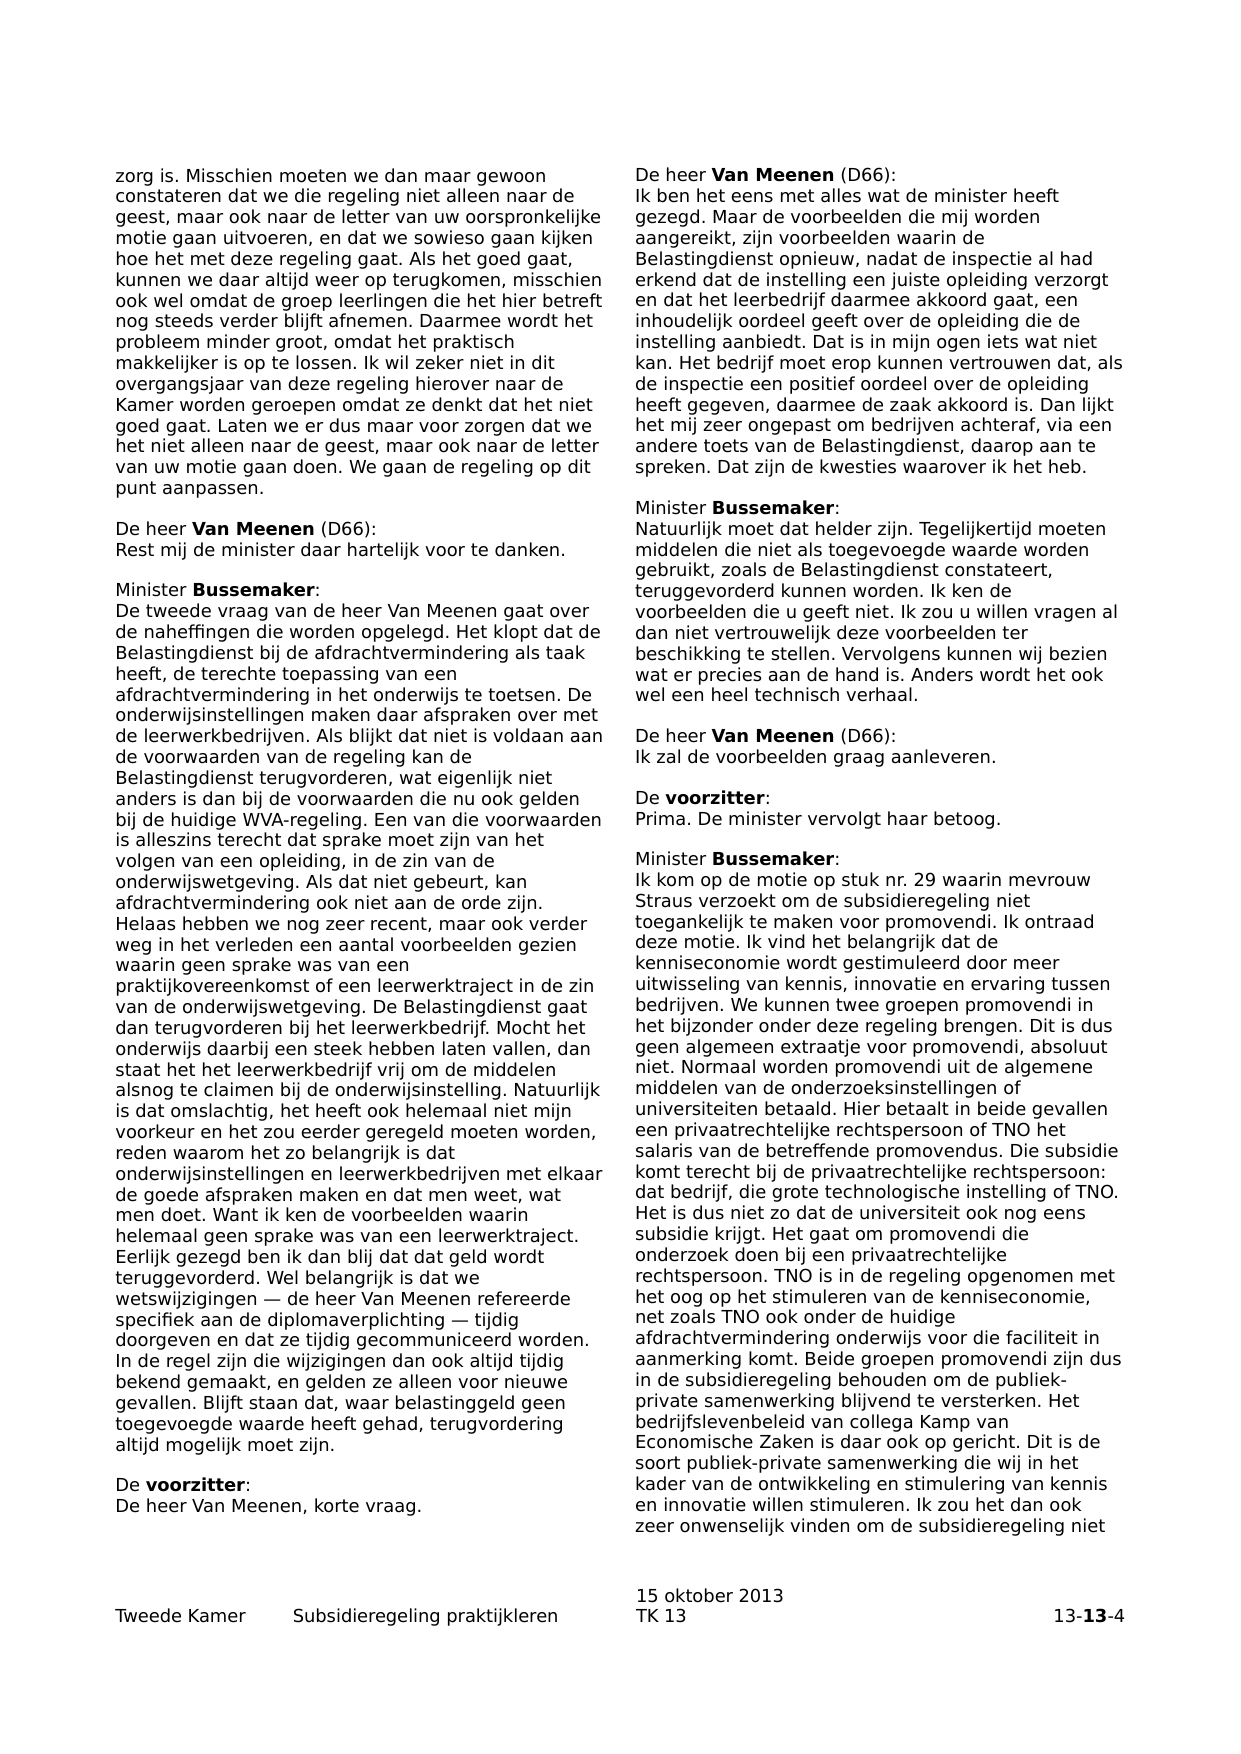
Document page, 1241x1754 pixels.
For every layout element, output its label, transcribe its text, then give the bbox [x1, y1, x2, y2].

text De heer Van Meenen, korte vraag. [115, 1496, 605, 1517]
text Minister Bussemaker: [635, 498, 1125, 518]
text Ik kom op de motie op stuk nr. 29 waarin mevrouw Straus verzoekt om de subsidieregeling niet toegankelijk te maken voor promovendi. Ik ontraad deze motie. Ik vind het belangrijk dat de kenniseconomie wordt gestimuleerd door meer uitwisseling van kennis, innovatie en ervaring tussen bedrijven. We kunnen twee groepen promovendi in het bijzonder onder deze regeling brengen. Dit is dus geen algemeen extraatje voor promovendi, absoluut niet. Normaal worden promovendi uit de algemene middelen van de onderzoeksinstellingen of universiteiten betaald. Hier betaalt in beide gevallen een privaatrechtelijke rechtspersoon of TNO het salaris van de betreffende promovendus. Die subsidie komt terecht bij de privaatrechtelijke rechtspersoon: dat bedrijf, die grote technologische instelling of TNO. Het is dus niet zo dat de universiteit ook nog eens subsidie krijgt. Het gaat om promovendi die onderzoek doen bij een privaatrechtelijke rechtspersoon. TNO is in de regeling opgenomen met het oog op het stimuleren van de kenniseconomie, net zoals TNO ook onder de huidige afdrachtvermindering onderwijs voor die faciliteit in aanmerking komt. Beide groepen promovendi zijn dus in de subsidieregeling behouden om de publiek-private samenwerking blijvend te versterken. Het bedrijfslevenbeleid van collega Kamp van Economische Zaken is daar ook op gericht. Dit is de soort publiek-private samenwerking die wij in het kader van de ontwikkeling en stimulering van kennis en innovatie willen stimuleren. Ik zou het dan ook zeer onwenselijk vinden om de subsidieregeling niet [635, 870, 1125, 1536]
text Minister Bussemaker: [115, 580, 605, 601]
text Rest mij de minister daar hartelijk voor te danken. [115, 539, 605, 560]
text zorg is. Misschien moeten we dan maar gewoon constateren dat we die regeling niet alleen naar de geest, maar ook naar de letter van uw oorspronkelijke motie gaan uitvoeren, en dat we sowieso gaan kijken hoe het met deze regeling gaat. Als het goed gaat, kunnen we daar altijd weer op terugkomen, misschien ook wel omdat de groep leerlingen die het hier betreft nog steeds verder blijft afnemen. Daarmee wordt het probleem minder groot, omdat het praktisch makkelijker is op te lossen. Ik wil zeker niet in dit overgangsjaar van deze regeling hierover naar de Kamer worden geroepen omdat ze denkt dat het niet goed gaat. Laten we er dus maar voor zorgen dat we het niet alleen naar de geest, maar ook naar de letter van uw motie gaan doen. We gaan de regeling op dit punt aanpassen. [115, 165, 605, 499]
text De heer Van Meenen (D66): [635, 165, 1125, 186]
text Ik ben het eens met alles wat de minister heeft gezegd. Maar de voorbeelden die mij worden aangereikt, zijn voorbeelden waarin de Belastingdienst opnieuw, nadat de inspectie al had erkend dat de instelling een juiste opleiding verzorgt en dat het leerbedrijf daarmee akkoord gaat, een inhoudelijk oordeel geeft over de opleiding die de instelling aanbiedt. Dat is in mijn ogen iets wat niet kan. Het bedrijf moet erop kunnen vertrouwen dat, als de inspectie een positief oordeel over de opleiding heeft gegeven, daarmee de zaak akkoord is. Dan lijkt het mij zeer ongepast om bedrijven achteraf, via een andere toets van de Belastingdienst, daarop aan te spreken. Dat zijn de kwesties waarover ik het heb. [635, 186, 1125, 478]
text Ik zal de voorbeelden graag aanleveren. [635, 747, 1125, 767]
text De heer Van Meenen (D66): [115, 519, 605, 539]
text Minister Bussemaker: [635, 849, 1125, 870]
text De voorzitter: [635, 787, 1125, 808]
text De tweede vraag van de heer Van Meenen gaat over de naheffingen die worden opgelegd. Het klopt dat de Belastingdienst bij de afdrachtvermindering als taak heeft, de terechte toepassing van een afdrachtvermindering in het onderwijs te toetsen. De onderwijsinstellingen maken daar afspraken over met de leerwerkbedrijven. Als blijkt dat niet is voldaan aan de voorwaarden van de regeling kan de Belastingdienst terugvorderen, wat eigenlijk niet anders is dan bij de voorwaarden die nu ook gelden bij de huidige WVA-regeling. Een van die voorwaarden is alleszins terecht dat sprake moet zijn van het volgen van een opleiding, in de zin van de onderwijswetgeving. Als dat niet gebeurt, kan afdrachtvermindering ook niet aan de orde zijn. Helaas hebben we nog zeer recent, maar ook verder weg in het verleden een aantal voorbeelden gezien waarin geen sprake was van een praktijkovereenkomst of een leerwerktraject in de zin van de onderwijswetgeving. De Belastingdienst gaat dan terugvorderen bij het leerwerkbedrijf. Mocht het onderwijs daarbij een steek hebben laten vallen, dan staat het het leerwerkbedrijf vrij om de middelen alsnog te claimen bij de onderwijsinstelling. Natuurlijk is dat omslachtig, het heeft ook helemaal niet mijn voorkeur en het zou eerder geregeld moeten worden, reden waarom het zo belangrijk is dat onderwijsinstellingen en leerwerkbedrijven met elkaar de goede afspraken maken en dat men weet, wat men doet. Want ik ken de voorbeelden waarin helemaal geen sprake was van een leerwerktraject. Eerlijk gezegd ben ik dan blij dat dat geld wordt teruggevorderd. Wel belangrijk is dat we wetswijzigingen — de heer Van Meenen refereerde specifiek aan de diplomaverplichting — tijdig doorgeven en dat ze tijdig gecommuniceerd worden. In de regel zijn die wijzigingen dan ook altijd tijdig bekend gemaakt, en gelden ze alleen voor nieuwe gevallen. Blijft staan dat, waar belastinggeld geen toegevoegde waarde heeft gehad, terugvordering altijd mogelijk moet zijn. [115, 601, 605, 1455]
text Natuurlijk moet dat helder zijn. Tegelijkertijd moeten middelen die niet als toegevoegde waarde worden gebruikt, zoals de Belastingdienst constateert, teruggevorderd kunnen worden. Ik ken de voorbeelden die u geeft niet. Ik zou u willen vragen al dan niet vertrouwelijk deze voorbeelden ter beschikking te stellen. Vervolgens kunnen wij bezien wat er precies aan de hand is. Anders wordt het ook wel een heel technisch verhaal. [635, 518, 1125, 706]
text De heer Van Meenen (D66): [635, 726, 1125, 747]
text De voorzitter: [115, 1475, 605, 1496]
text Prima. De minister vervolgt haar betoog. [635, 808, 1125, 829]
